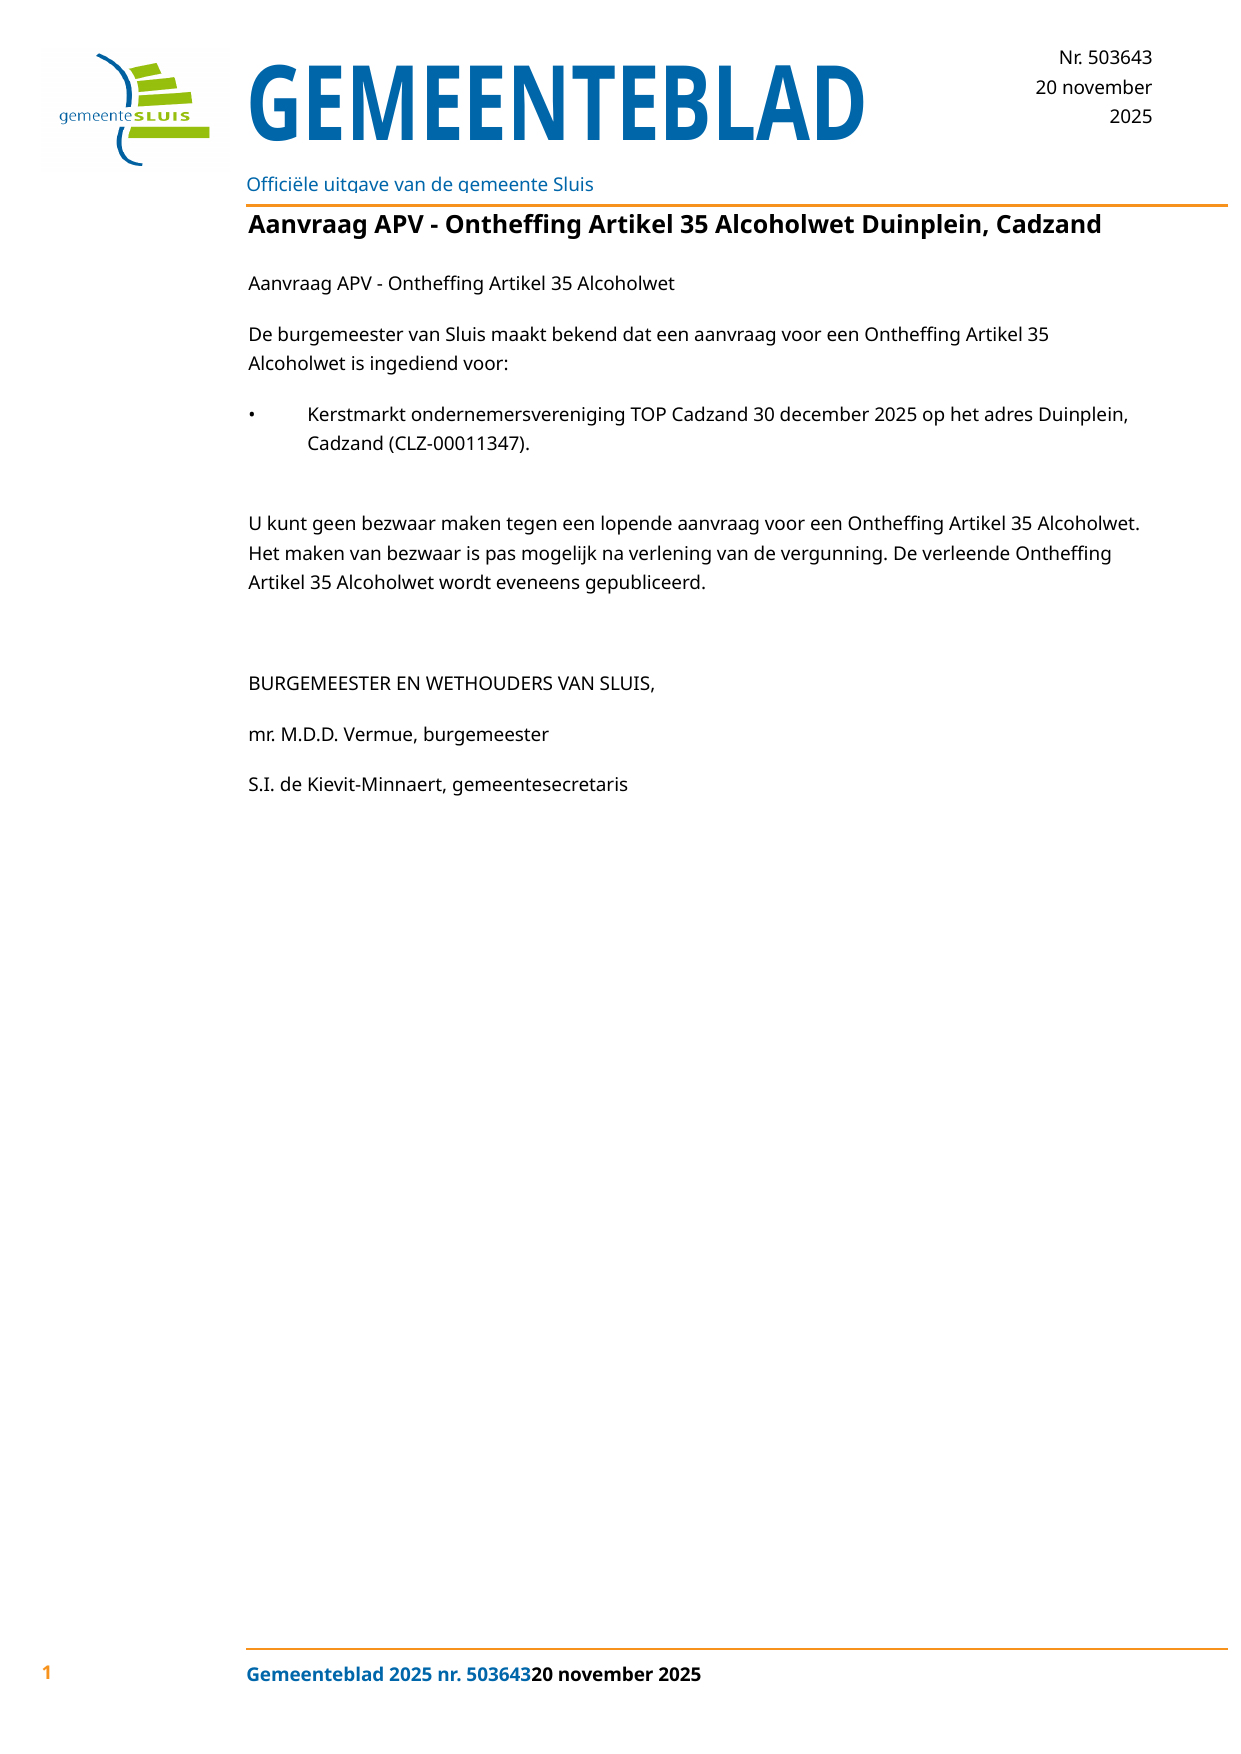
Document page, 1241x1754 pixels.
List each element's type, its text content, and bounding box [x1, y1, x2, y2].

text De burgemeester van Sluis maakt bekend dat een aanvraag voor een Ontheffing Artikel 35 Alcoholwet is ingediend voor: [248, 321, 1152, 376]
list Kerstmarkt ondernemersvereniging TOP Cadzand 30 december 2025 op het adres Duinplein, Cadzand (CLZ-00011347). [248, 401, 1152, 456]
text Aanvraag APV - Ontheffing Artikel 35 Alcoholwet [248, 270, 1152, 296]
text U kunt geen bezwaar maken tegen een lopende aanvraag voor een Ontheffing Artikel 35 Alcoholwet. Het maken van bezwaar is pas mogelijk na verlening van de vergunning. De verleende Ontheffing Artikel 35 Alcoholwet wordt eveneens gepubliceerd. [248, 510, 1152, 595]
text S.I. de Kievit-Minnaert, gemeentesecretaris [248, 771, 1152, 797]
text BURGEMEESTER EN WETHOUDERS VAN SLUIS, [248, 670, 1152, 696]
text mr. M.D.D. Vermue, burgemeester [248, 721, 1152, 746]
text Aanvraag APV - Ontheffing Artikel 35 Alcoholwet Duinplein, Cadzand [248, 207, 1152, 241]
picture [41, 47, 231, 172]
